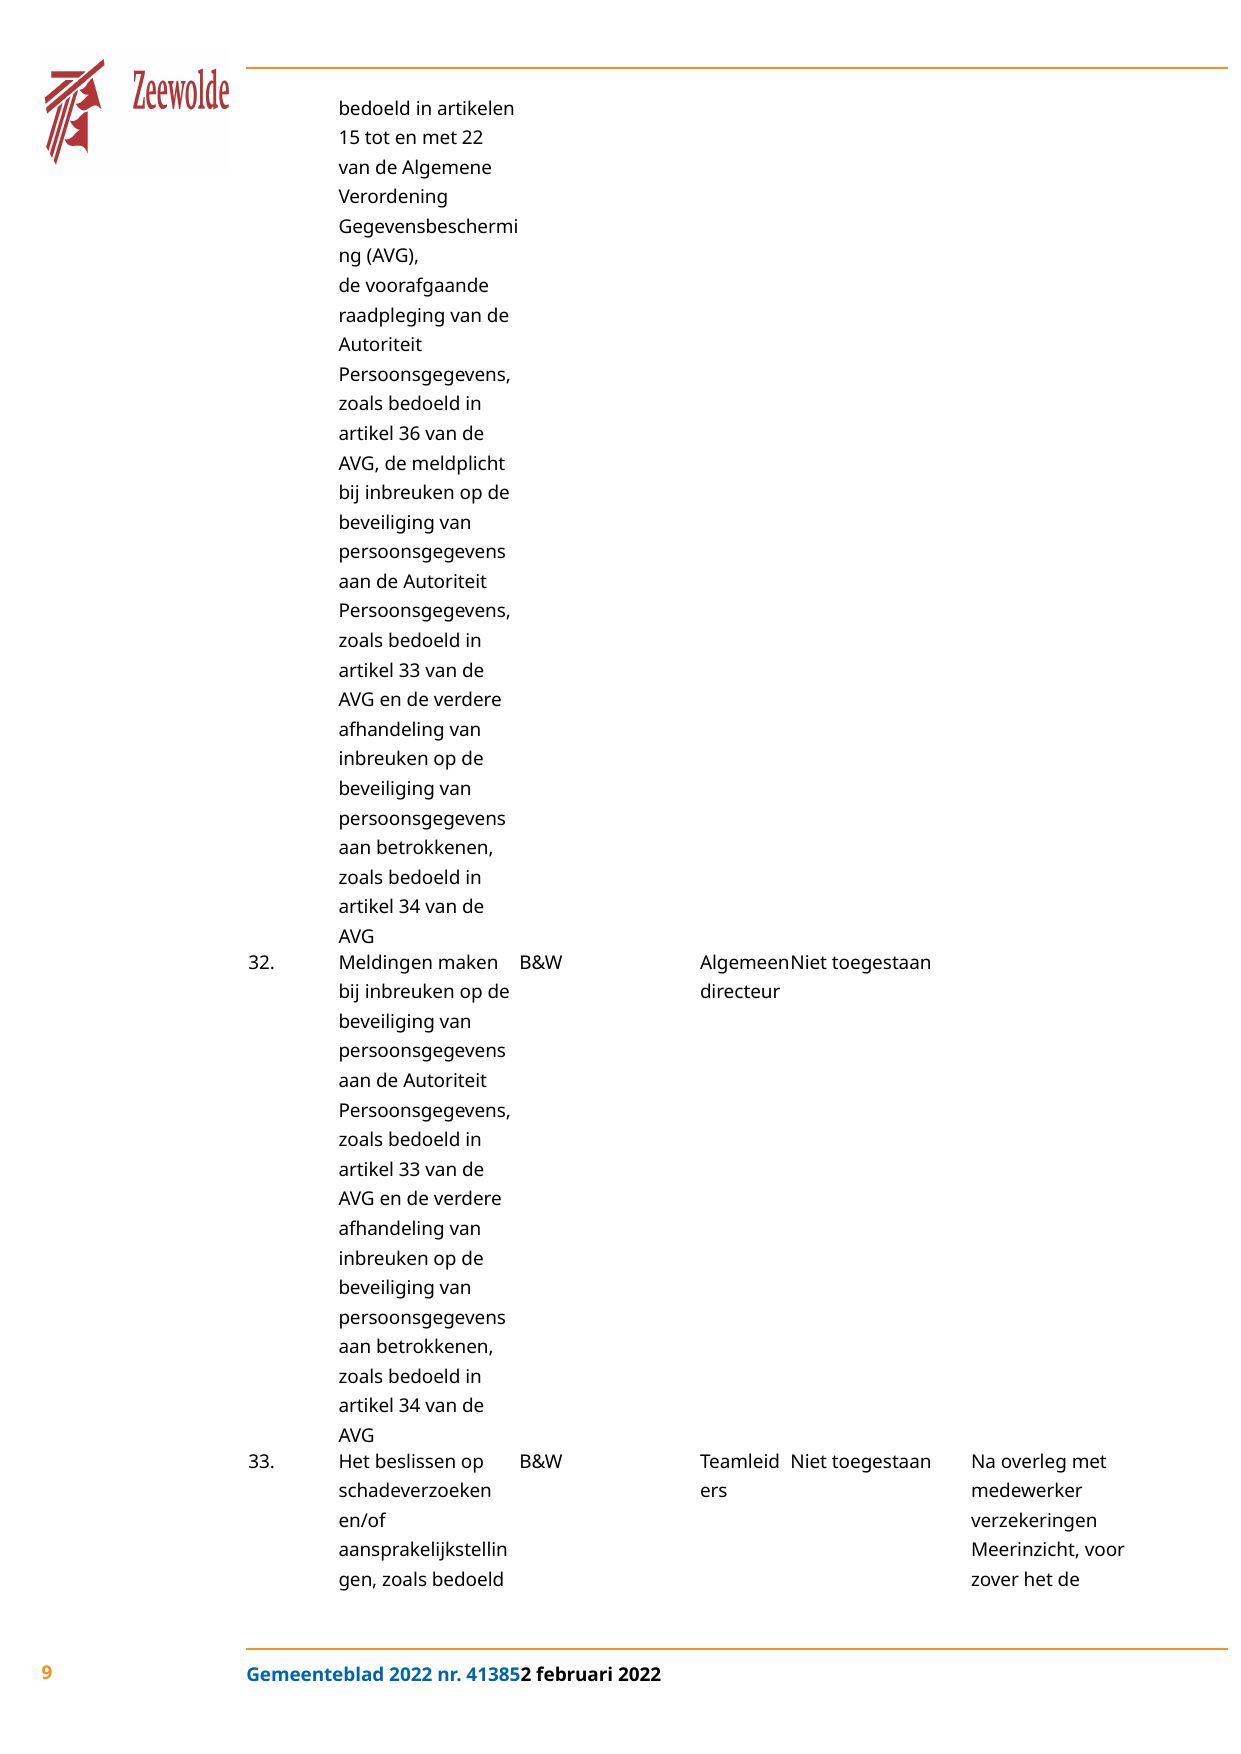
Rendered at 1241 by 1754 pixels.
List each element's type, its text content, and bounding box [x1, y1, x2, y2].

table_cell [700, 95, 790, 949]
table_cell 32. [248, 949, 338, 1448]
picture [41, 47, 231, 172]
table_cell 33. [248, 1448, 338, 1592]
table_cell [790, 95, 971, 949]
table_cell Meldingen maken bij inbreuken op de beveiliging van persoonsgegevens aan de Autoriteit Persoonsgegevens, zoals bedoeld in artikel 33 van de AVG en de verdere afhandeling van inbreuken op de beveiliging van persoonsgegevens aan betrokkenen, zoals bedoeld in artikel 34 van de AVG [338, 949, 519, 1448]
table_cell Teamleiders [700, 1448, 790, 1592]
table_cell Niet toegestaan [790, 949, 971, 1448]
table_cell [971, 949, 1152, 1448]
table_cell Na overleg met medewerker verzekeringen Meerinzicht, voor zover het de [971, 1448, 1152, 1592]
table_cell B&W [519, 1448, 700, 1592]
table_cell [519, 95, 700, 949]
table_cell Het beslissen op schadeverzoeken en/of aansprakelijkstellingen, zoals bedoeld [338, 1448, 519, 1592]
table_cell [248, 95, 338, 949]
table_cell bedoeld in artikelen 15 tot en met 22 van de Algemene Verordening Gegevensbescherming (AVG), de voorafgaande raadpleging van de Autoriteit Persoonsgegevens, zoals bedoeld in artikel 36 van de AVG, de meldplicht bij inbreuken op de beveiliging van persoonsgegevens aan de Autoriteit Persoonsgegevens, zoals bedoeld in artikel 33 van de AVG en de verdere afhandeling van inbreuken op de beveiliging van persoonsgegevens aan betrokkenen, zoals bedoeld in artikel 34 van de AVG [338, 95, 519, 949]
table_cell [971, 95, 1152, 949]
table_cell Niet toegestaan [790, 1448, 971, 1592]
table_cell B&W [519, 949, 700, 1448]
table_cell Algemeen directeur [700, 949, 790, 1448]
